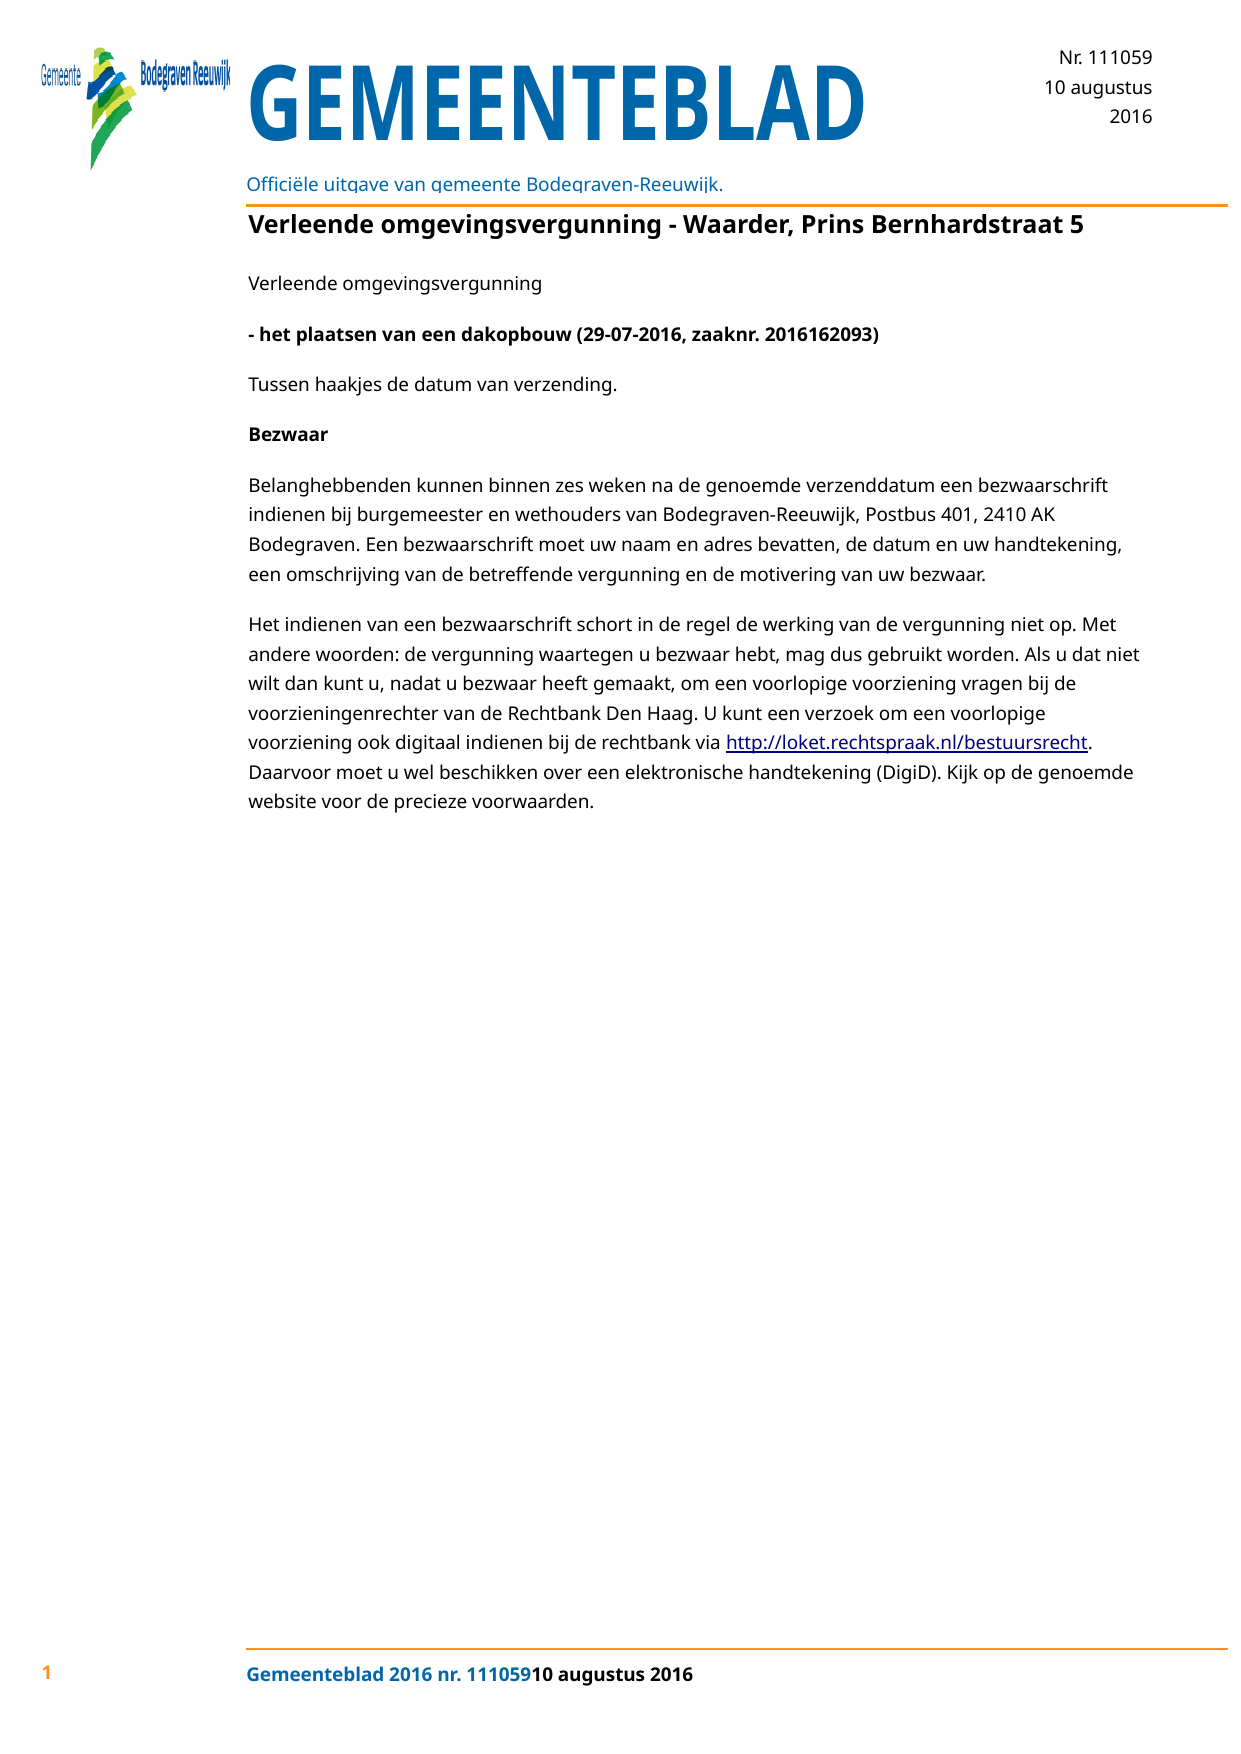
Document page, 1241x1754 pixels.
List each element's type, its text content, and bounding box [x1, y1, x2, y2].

text Belanghebbenden kunnen binnen zes weken na de genoemde verzenddatum een bezwaarschrift indienen bij burgemeester en wethouders van Bodegraven-Reeuwijk, Postbus 401, 2410 AK Bodegraven. Een bezwaarschrift moet uw naam en adres bevatten, de datum en uw handtekening, een omschrijving van de betreffende vergunning en de motivering van uw bezwaar. [248, 472, 1152, 586]
text - het plaatsen van een dakopbouw (29‑07‑2016, zaaknr. 2016162093) [248, 321, 1152, 346]
text Verleende omgevingsvergunning - Waarder, Prins Bernhardstraat 5 [248, 207, 1152, 241]
picture [41, 47, 231, 172]
text Tussen haakjes de datum van verzending. [248, 371, 1152, 397]
text Bezwaar [248, 422, 1152, 447]
text Verleende omgevingsvergunning [248, 270, 1152, 296]
text Het indienen van een bezwaarschrift schort in de regel de werking van de vergunning niet op. Met andere woorden: de vergunning waartegen u bezwaar hebt, mag dus gebruikt worden. Als u dat niet wilt dan kunt u, nadat u bezwaar heeft gemaakt, om een voorlopige voorziening vragen bij de voorzieningenrechter van de Rechtbank Den Haag. U kunt een verzoek om een voorlopige voorziening ook digitaal indienen bij de rechtbank via http://loket.rechtspraak.nl/bestuursrecht. Daarvoor moet u wel beschikken over een elektronische handtekening (DigiD). Kijk op de genoemde website voor de precieze voorwaarden. [248, 611, 1152, 814]
